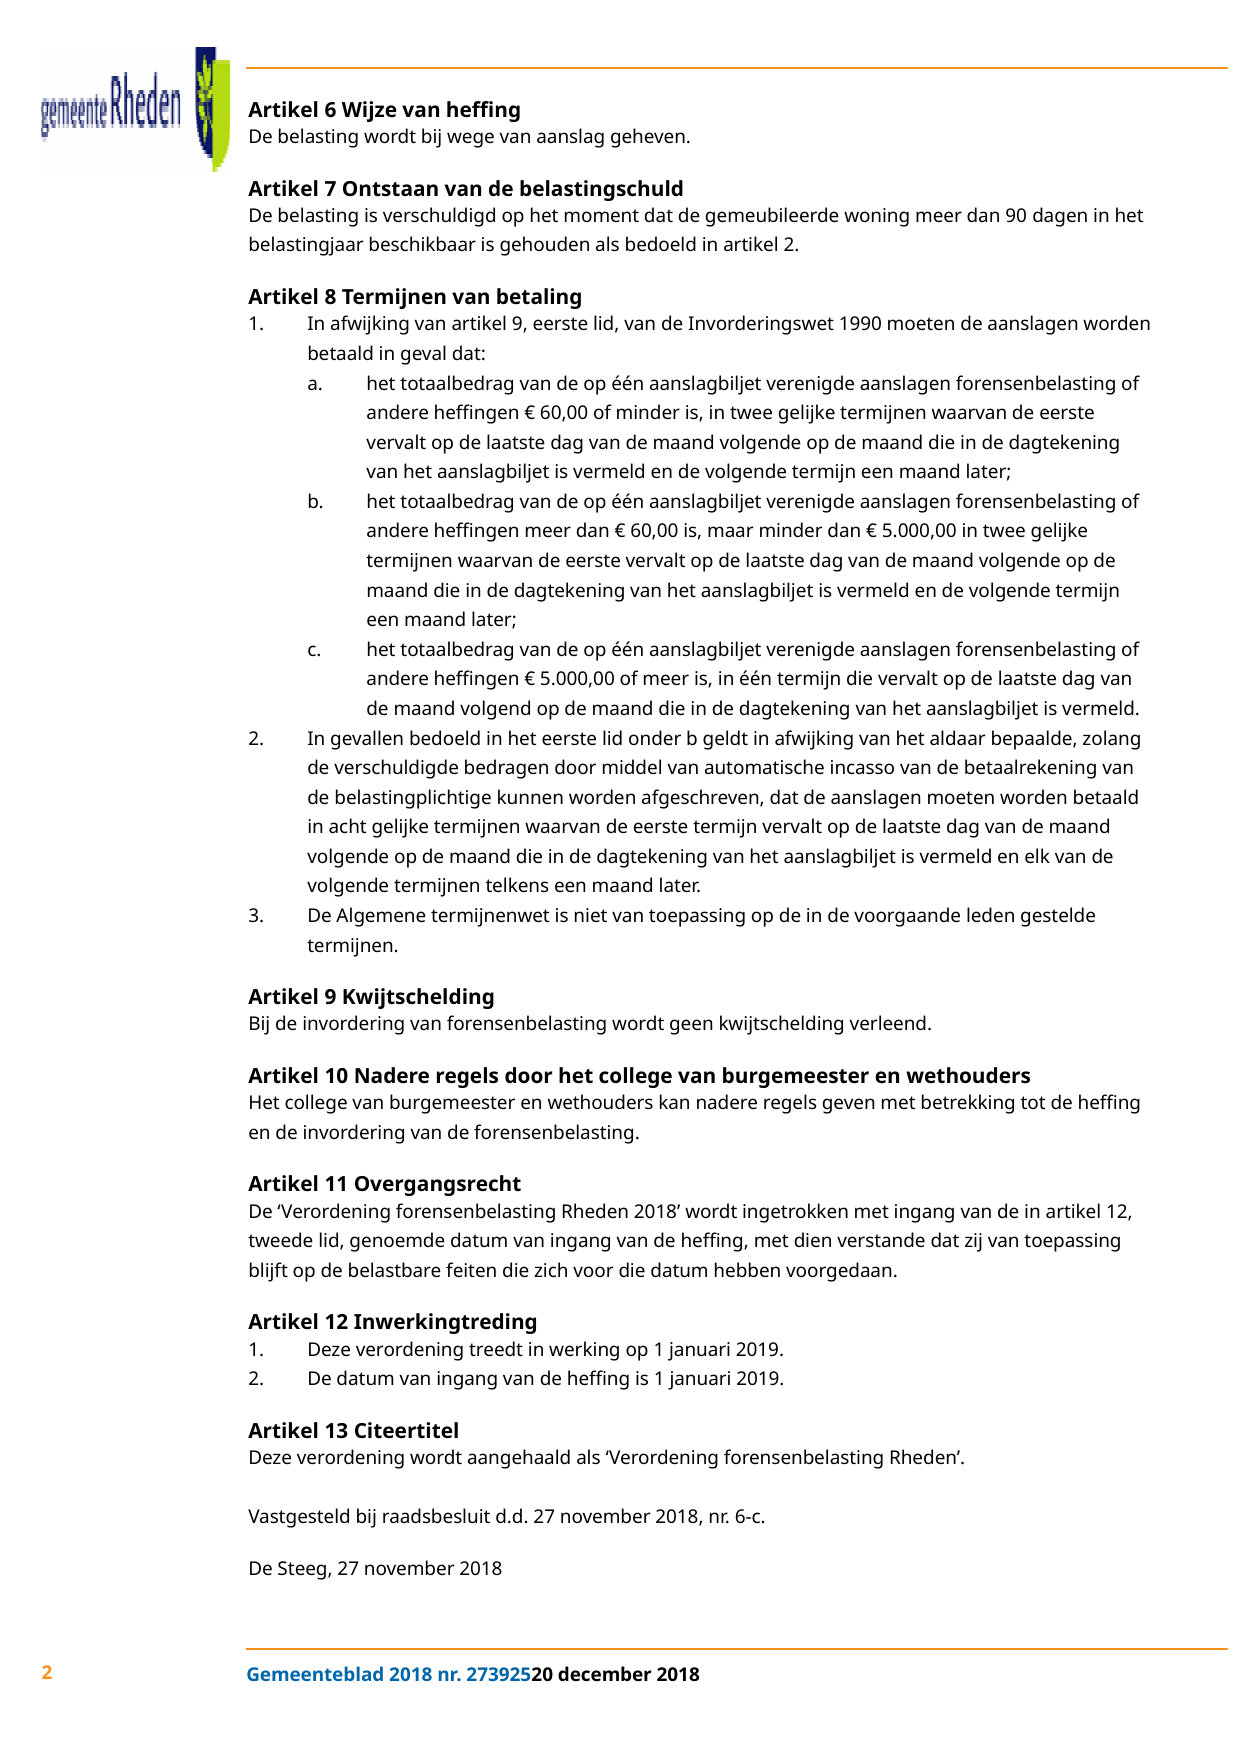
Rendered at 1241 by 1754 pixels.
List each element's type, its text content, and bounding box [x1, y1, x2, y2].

text Artikel 11 Overgangsrecht [248, 1169, 1152, 1198]
text De ‘Verordening forensenbelasting Rheden 2018’ wordt ingetrokken met ingang van de in artikel 12, tweede lid, genoemde datum van ingang van de heffing, met dien verstande dat zij van toepassing blijft op de belastbare feiten die zich voor die datum hebben voorgedaan. [248, 1198, 1152, 1283]
text Artikel 6 Wijze van heffing [248, 95, 1152, 123]
text Artikel 7 Ontstaan van de belastingschuld [248, 174, 1152, 202]
list het totaalbedrag van de op één aanslagbiljet verenigde aanslagen forensenbelasting of andere heffingen € 5.000,00 of meer is, in één termijn die vervalt op de laatste dag van de maand volgend op de maand die in de dagtekening van het aanslagbiljet is vermeld. [307, 636, 1152, 721]
text Het college van burgemeester en wethouders kan nadere regels geven met betrekking tot de heffing en de invordering van de forensenbelasting. [248, 1089, 1152, 1145]
text De Steeg, 27 november 2018 [248, 1555, 1152, 1581]
text Vastgesteld bij raadsbesluit d.d. 27 november 2018, nr. 6-c. [248, 1503, 1152, 1529]
text Artikel 8 Termijnen van betaling [248, 282, 1152, 311]
text Artikel 10 Nadere regels door het college van burgemeester en wethouders [248, 1061, 1152, 1089]
list De datum van ingang van de heffing is 1 januari 2019. [248, 1366, 1152, 1391]
list het totaalbedrag van de op één aanslagbiljet verenigde aanslagen forensenbelasting of andere heffingen € 60,00 of minder is, in twee gelijke termijnen waarvan de eerste vervalt op de laatste dag van de maand volgende op de maand die in de dagtekening van het aanslagbiljet is vermeld en de volgende termijn een maand later; [307, 370, 1152, 484]
text Artikel 9 Kwijtschelding [248, 982, 1152, 1011]
text De belasting wordt bij wege van aanslag geheven. [248, 123, 1152, 149]
list In afwijking van artikel 9, eerste lid, van de Invorderingswet 1990 moeten de aanslagen worden betaald in geval dat: [248, 311, 1152, 366]
picture [41, 47, 231, 172]
text Bij de invordering van forensenbelasting wordt geen kwijtschelding verleend. [248, 1011, 1152, 1036]
list Deze verordening treedt in werking op 1 januari 2019. [248, 1336, 1152, 1362]
text De belasting is verschuldigd op het moment dat de gemeubileerde woning meer dan 90 dagen in het belastingjaar beschikbaar is gehouden als bedoeld in artikel 2. [248, 202, 1152, 257]
text Artikel 13 Citeertitel [248, 1416, 1152, 1444]
text Artikel 12 Inwerkingtreding [248, 1307, 1152, 1336]
text Deze verordening wordt aangehaald als ‘Verordening forensenbelasting Rheden’. [248, 1444, 1152, 1470]
list In gevallen bedoeld in het eerste lid onder b geldt in afwijking van het aldaar bepaalde, zolang de verschuldigde bedragen door middel van automatische incasso van de betaalrekening van de belastingplichtige kunnen worden afgeschreven, dat de aanslagen moeten worden betaald in acht gelijke termijnen waarvan de eerste termijn vervalt op de laatste dag van de maand volgende op de maand die in de dagtekening van het aanslagbiljet is vermeld en elk van de volgende termijnen telkens een maand later. [248, 725, 1152, 898]
list het totaalbedrag van de op één aanslagbiljet verenigde aanslagen forensenbelasting of andere heffingen meer dan € 60,00 is, maar minder dan € 5.000,00 in twee gelijke termijnen waarvan de eerste vervalt op de laatste dag van de maand volgende op de maand die in de dagtekening van het aanslagbiljet is vermeld en de volgende termijn een maand later; [307, 488, 1152, 632]
list De Algemene termijnenwet is niet van toepassing op de in de voorgaande leden gestelde termijnen. [248, 902, 1152, 957]
